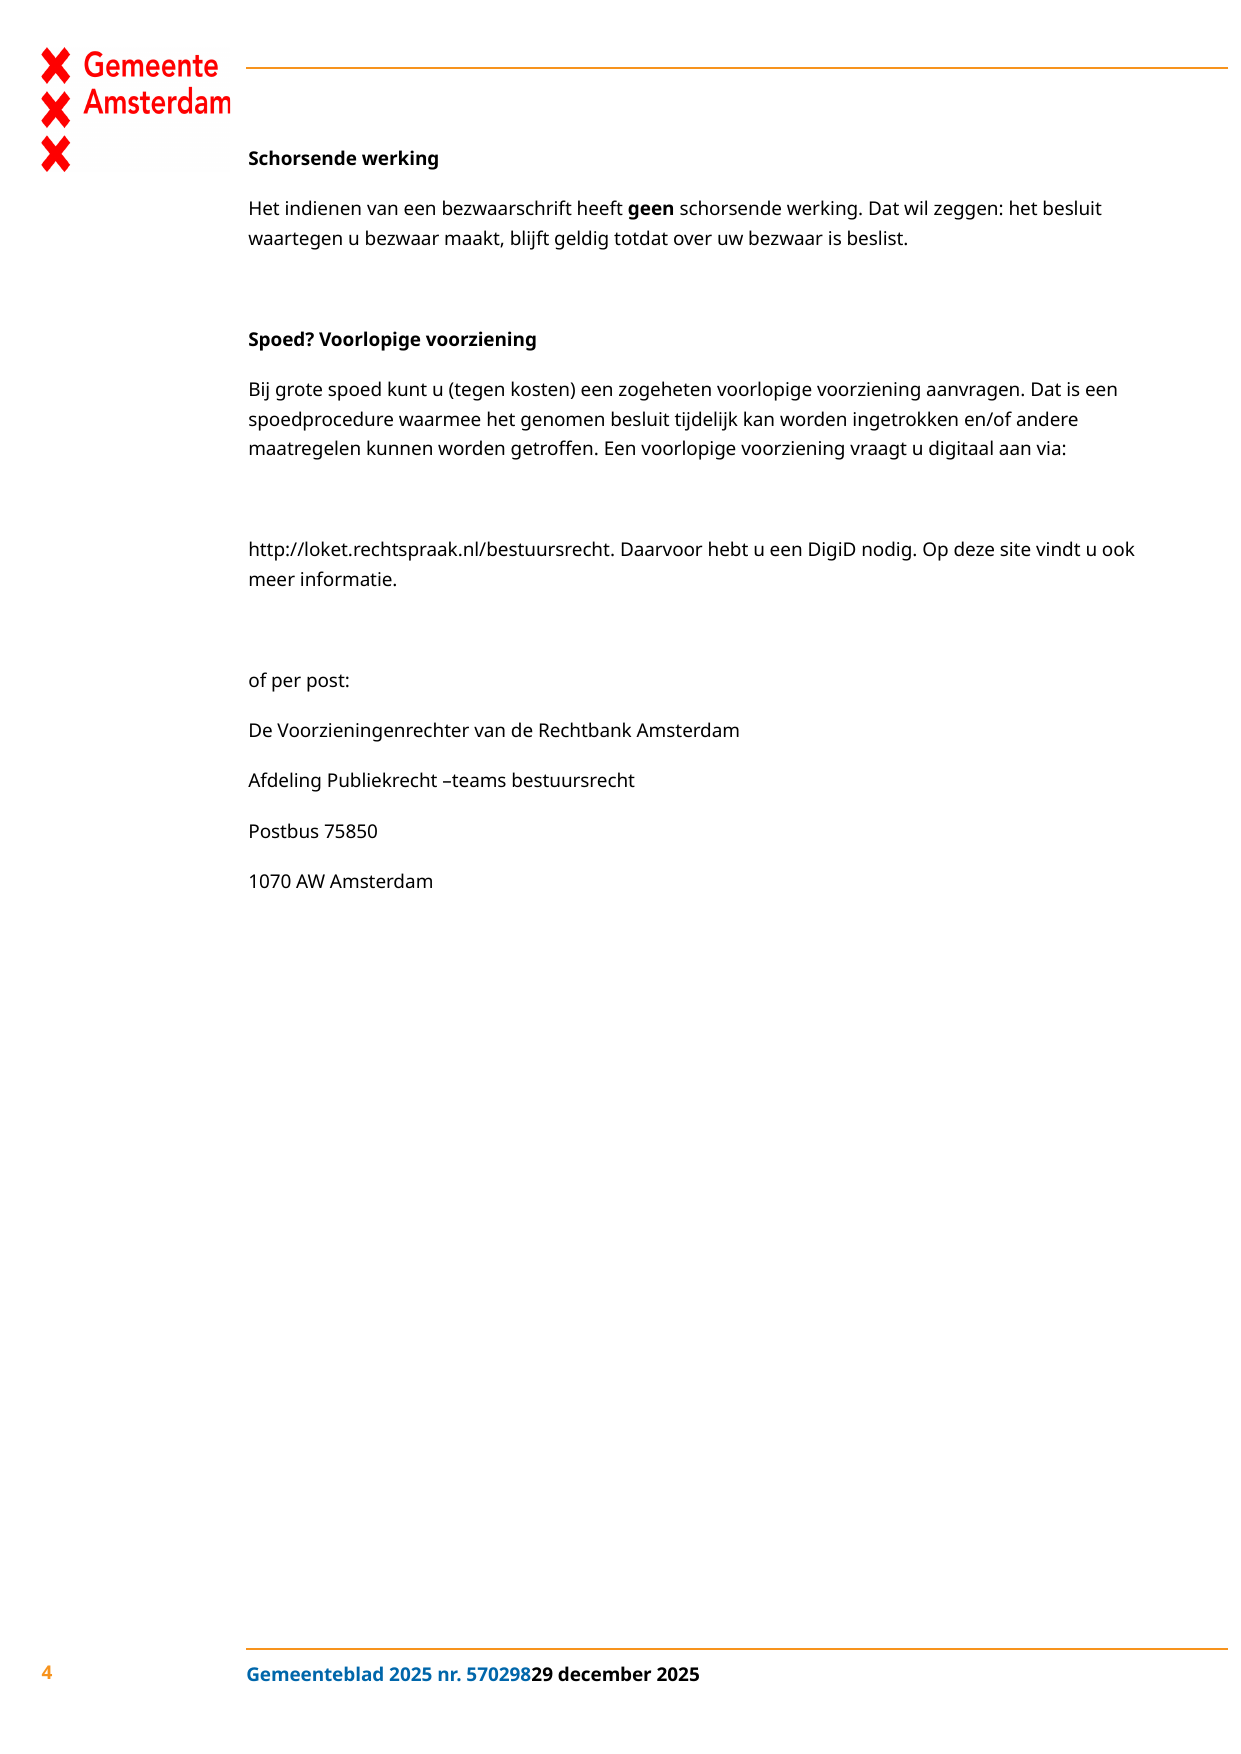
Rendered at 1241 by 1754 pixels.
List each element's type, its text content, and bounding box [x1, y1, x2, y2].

text http://loket.rechtspraak.nl/bestuursrecht. Daarvoor hebt u een DigiD nodig. Op deze site vindt u ook meer informatie. [248, 536, 1152, 592]
text Bij grote spoed kunt u (tegen kosten) een zogeheten voorlopige voorziening aanvragen. Dat is een spoedprocedure waarmee het genomen besluit tijdelijk kan worden ingetrokken en/of andere maatregelen kunnen worden getroffen. Een voorlopige voorziening vraagt u digitaal aan via: [248, 376, 1152, 461]
text Het indienen van een bezwaarschrift heeft geen schorsende werking. Dat wil zeggen: het besluit waartegen u bezwaar maakt, blijft geldig totdat over uw bezwaar is beslist. [248, 196, 1152, 251]
text Spoed? Voorlopige voorziening [248, 326, 1152, 352]
picture [41, 47, 231, 172]
text of per post: [248, 667, 1152, 693]
text Afdeling Publiekrecht –teams bestuursrecht [248, 768, 1152, 793]
text De Voorzieningenrechter van de Rechtbank Amsterdam [248, 717, 1152, 743]
text Postbus 75850 [248, 818, 1152, 844]
text Schorsende werking [248, 145, 1152, 171]
text 1070 AW Amsterdam [248, 868, 1152, 894]
